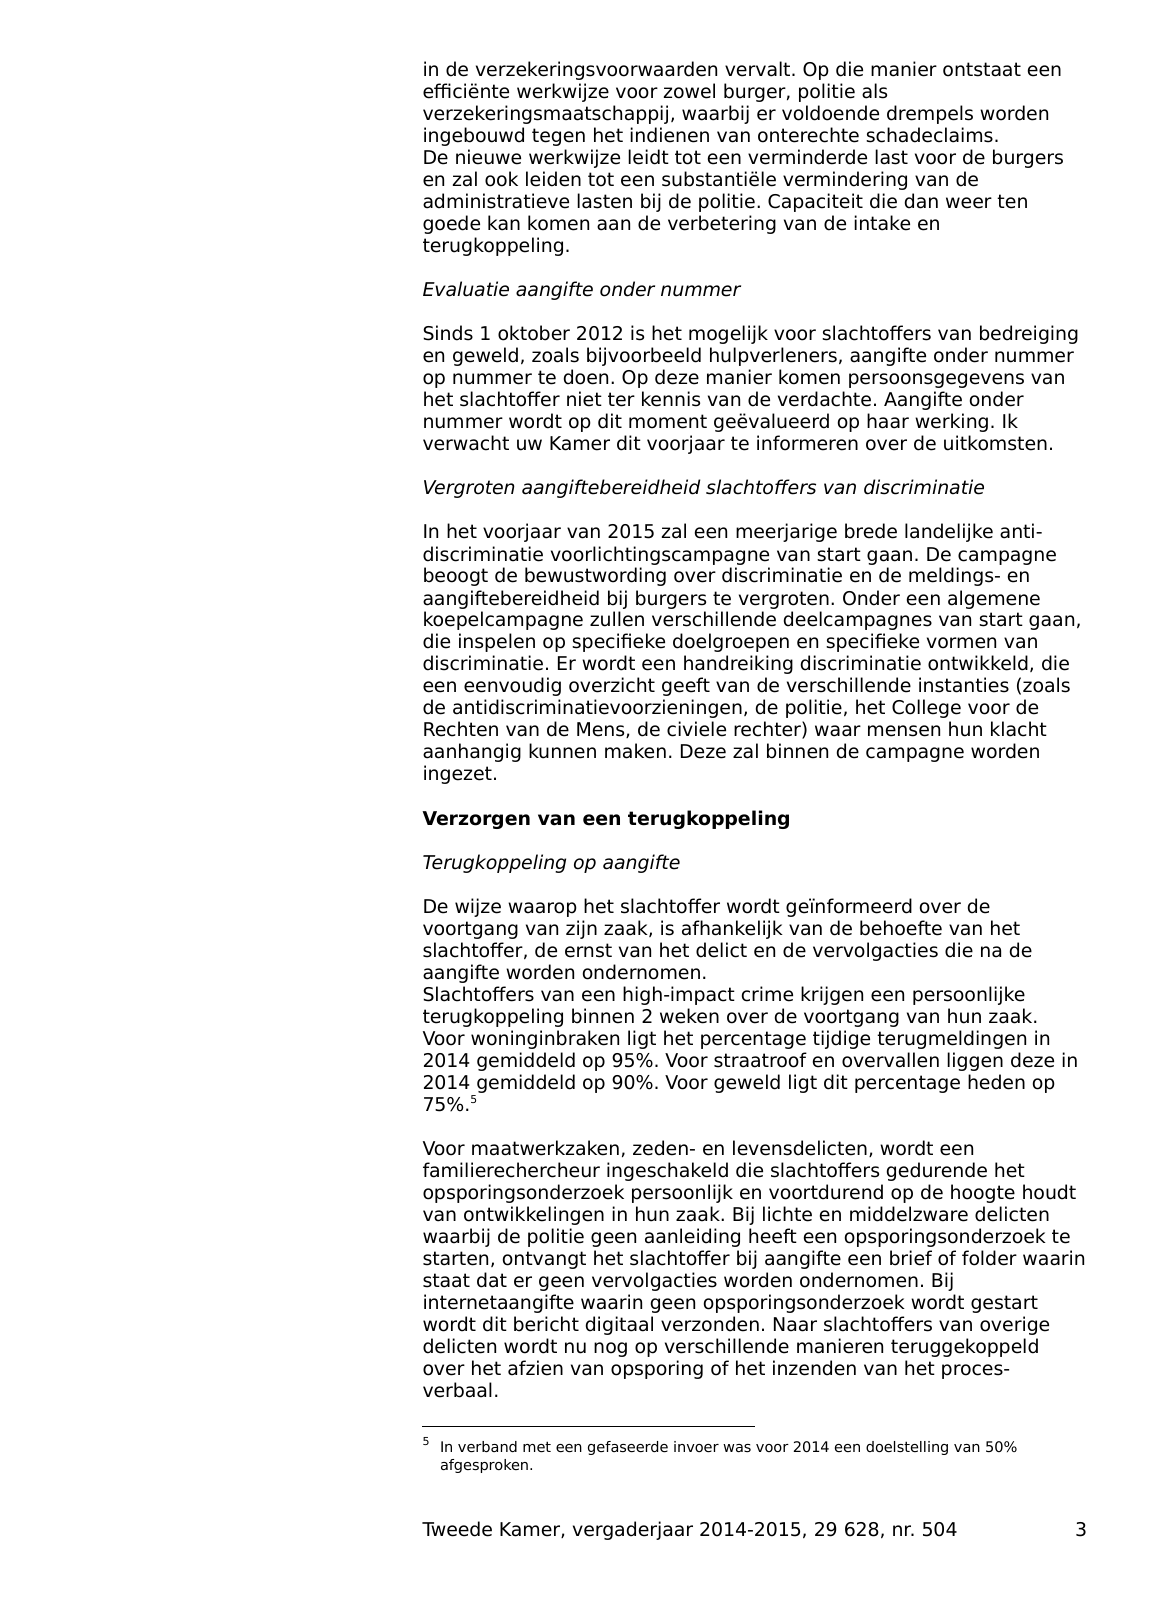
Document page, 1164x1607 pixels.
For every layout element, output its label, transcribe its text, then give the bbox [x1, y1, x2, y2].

text In verband met een gefaseerde invoer was voor 2014 een doelstelling van 50% afgesproken. [422, 1435, 1087, 1474]
subtitle Vergroten aangiftebereidheid slachtoffers van discriminatie [422, 477, 1087, 499]
subtitle Terugkoppeling op aangifte [422, 852, 1087, 873]
text De nieuwe werkwijze leidt tot een verminderde last voor de burgers en zal ook leiden tot een substantiële vermindering van de administratieve lasten bij de politie. Capaciteit die dan weer ten goede kan komen aan de verbetering van de intake en terugkoppeling. [422, 147, 1087, 257]
text In het voorjaar van 2015 zal een meerjarige brede landelijke anti-discriminatie voorlichtingscampagne van start gaan. De campagne beoogt de bewustwording over discriminatie en de meldings- en aangiftebereidheid bij burgers te vergroten. Onder een algemene koepelcampagne zullen verschillende deelcampagnes van start gaan, die inspelen op specifieke doelgroepen en specifieke vormen van discriminatie. Er wordt een handreiking discriminatie ontwikkeld, die een eenvoudig overzicht geeft van de verschillende instanties (zoals de antidiscriminatievoorzieningen, de politie, het College voor de Rechten van de Mens, de civiele rechter) waar mensen hun klacht aanhangig kunnen maken. Deze zal binnen de campagne worden ingezet. [422, 521, 1087, 785]
subtitle Verzorgen van een terugkoppeling [422, 807, 1087, 829]
text Sinds 1 oktober 2012 is het mogelijk voor slachtoffers van bedreiging en geweld, zoals bijvoorbeeld hulpverleners, aangifte onder nummer op nummer te doen. Op deze manier komen persoonsgegevens van het slachtoffer niet ter kennis van de verdachte. Aangifte onder nummer wordt op dit moment geëvalueerd op haar werking. Ik verwacht uw Kamer dit voorjaar te informeren over de uitkomsten. [422, 323, 1087, 455]
text in de verzekeringsvoorwaarden vervalt. Op die manier ontstaat een efficiënte werkwijze voor zowel burger, politie als verzekeringsmaatschappij, waarbij er voldoende drempels worden ingebouwd tegen het indienen van onterechte schadeclaims. [422, 59, 1087, 147]
text Voor maatwerkzaken, zeden- en levensdelicten, wordt een familierechercheur ingeschakeld die slachtoffers gedurende het opsporingsonderzoek persoonlijk en voortdurend op de hoogte houdt van ontwikkelingen in hun zaak. Bij lichte en middelzware delicten waarbij de politie geen aanleiding heeft een opsporingsonderzoek te starten, ontvangt het slachtoffer bij aangifte een brief of folder waarin staat dat er geen vervolgacties worden ondernomen. Bij internetaangifte waarin geen opsporingsonderzoek wordt gestart wordt dit bericht digitaal verzonden. Naar slachtoffers van overige delicten wordt nu nog op verschillende manieren teruggekoppeld over het afzien van opsporing of het inzenden van het proces-verbaal. [422, 1138, 1087, 1401]
text Slachtoffers van een high-impact crime krijgen een persoonlijke terugkoppeling binnen 2 weken over de voortgang van hun zaak. Voor woninginbraken ligt het percentage tijdige terugmeldingen in 2014 gemiddeld op 95%. Voor straatroof en overvallen liggen deze in 2014 gemiddeld op 90%. Voor geweld ligt dit percentage heden op 75%. [422, 984, 1087, 1116]
text De wijze waarop het slachtoffer wordt geïnformeerd over de voortgang van zijn zaak, is afhankelijk van de behoefte van het slachtoffer, de ernst van het delict en de vervolgacties die na de aangifte worden ondernomen. [422, 896, 1087, 984]
subtitle Evaluatie aangifte onder nummer [422, 279, 1087, 301]
